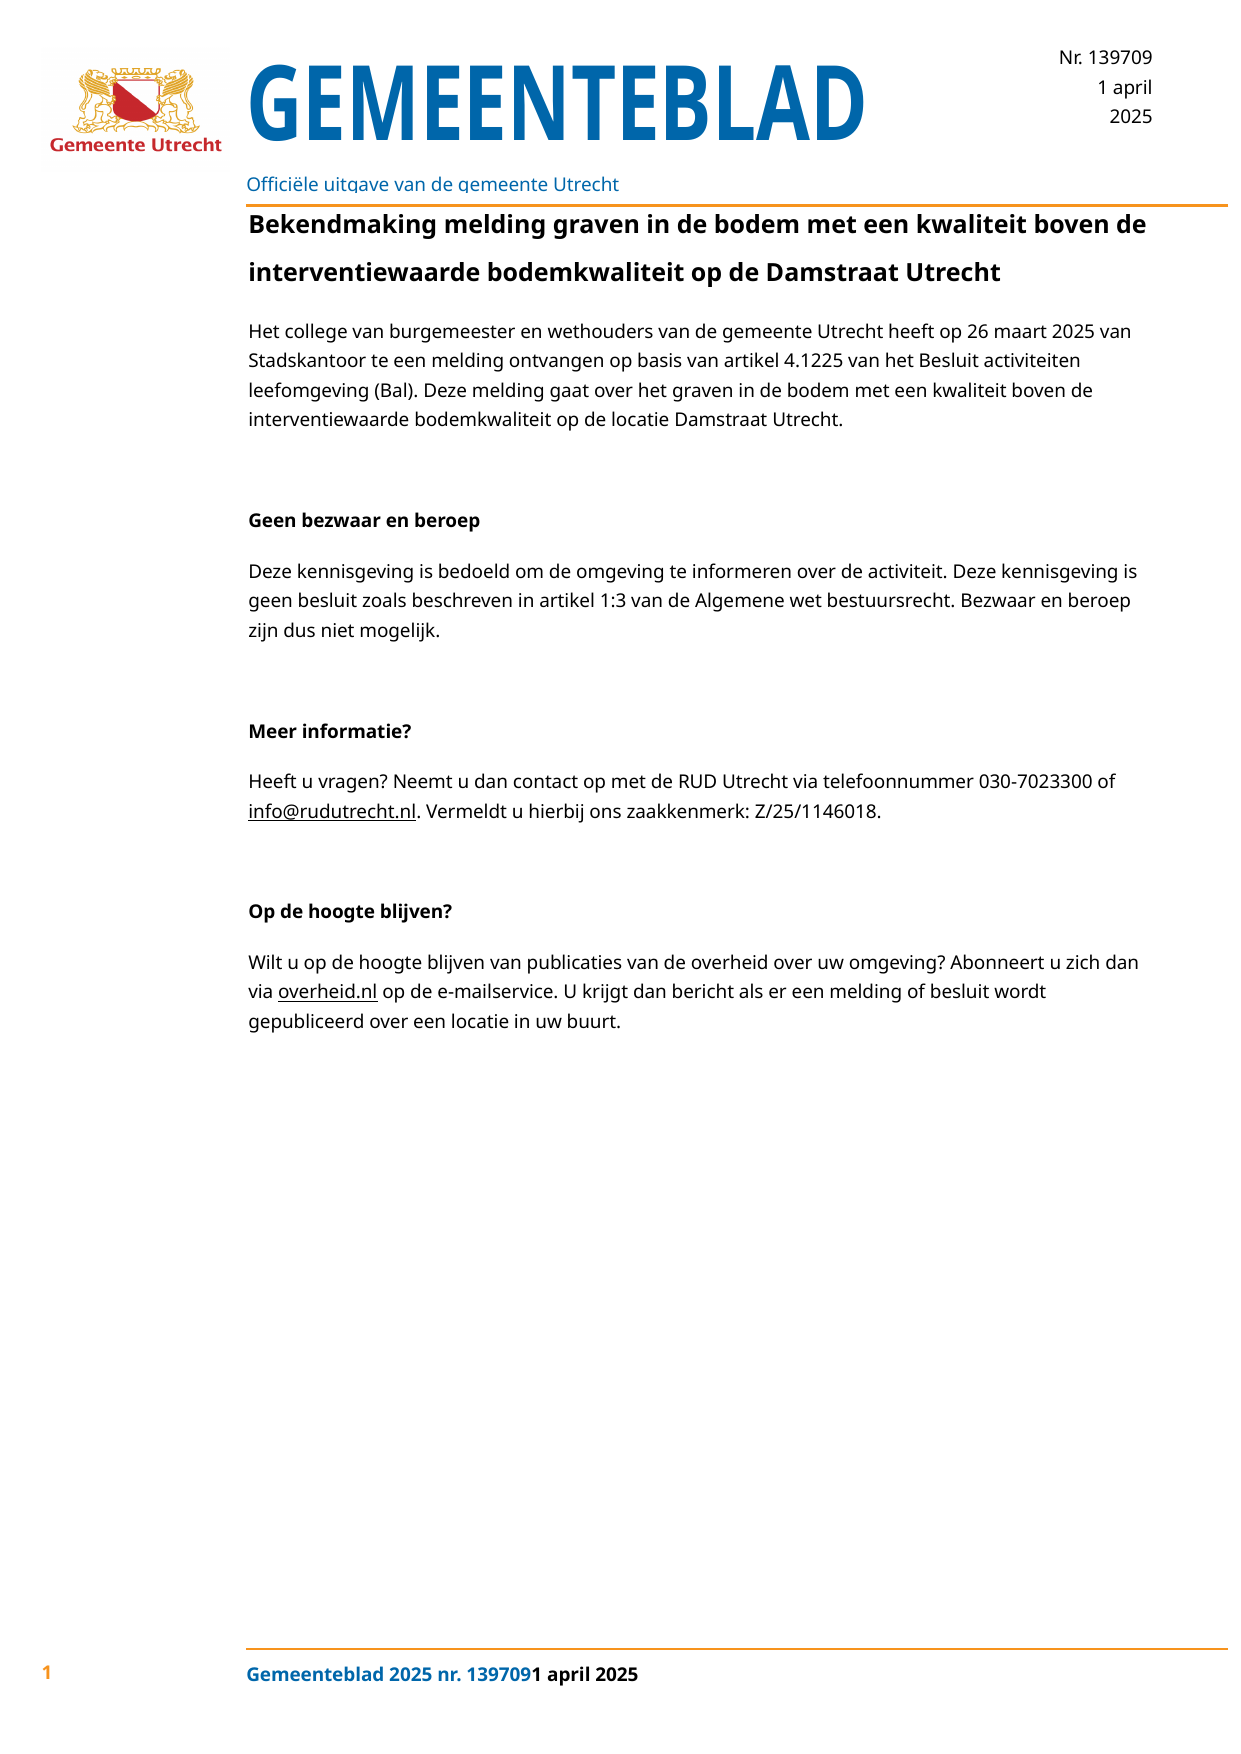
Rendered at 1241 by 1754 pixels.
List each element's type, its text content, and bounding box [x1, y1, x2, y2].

text Op de hoogte blijven? [248, 899, 1152, 924]
picture [41, 47, 231, 172]
text Bekendmaking melding graven in de bodem met een kwaliteit boven de interventiewaarde bodemkwaliteit op de Damstraat Utrecht [248, 207, 1152, 288]
text Meer informatie? [248, 718, 1152, 744]
text Wilt u op de hoogte blijven van publicaties van de overheid over uw omgeving? Abonneert u zich dan via overheid.nl op de e-mailservice. U krijgt dan bericht als er een melding of besluit wordt gepubliceerd over een locatie in uw buurt. [248, 949, 1152, 1034]
text Het college van burgemeester en wethouders van de gemeente Utrecht heeft op 26 maart 2025 van Stadskantoor te een melding ontvangen op basis van artikel 4.1225 van het Besluit activiteiten leefomgeving (Bal). Deze melding gaat over het graven in de bodem met een kwaliteit boven de interventiewaarde bodemkwaliteit op de locatie Damstraat Utrecht. [248, 318, 1152, 432]
text Deze kennisgeving is bedoeld om de omgeving te informeren over de activiteit. Deze kennisgeving is geen besluit zoals beschreven in artikel 1:3 van de Algemene wet bestuursrecht. Bezwaar en beroep zijn dus niet mogelijk. [248, 558, 1152, 643]
text Geen bezwaar en beroep [248, 507, 1152, 533]
text Heeft u vragen? Neemt u dan contact op met de RUD Utrecht via telefoonnummer 030-7023300 of info@rudutrecht.nl. Vermeldt u hierbij ons zaakkenmerk: Z/25/1146018. [248, 768, 1152, 824]
